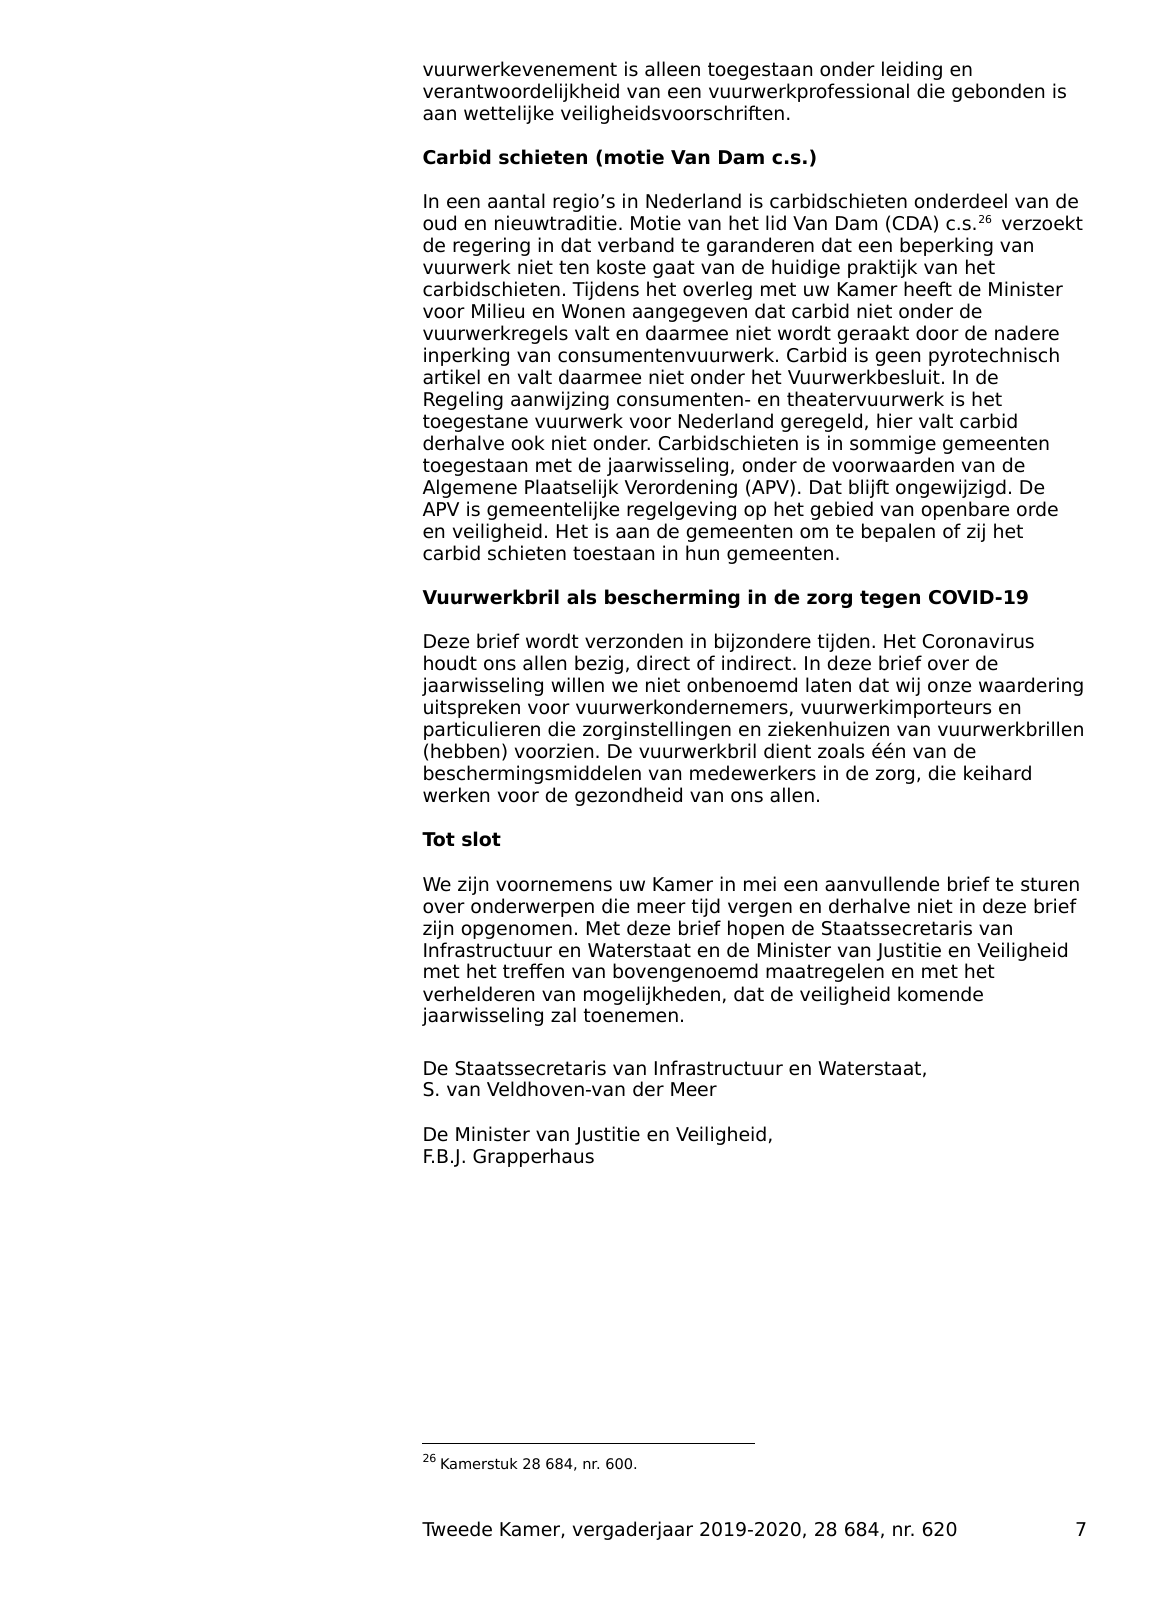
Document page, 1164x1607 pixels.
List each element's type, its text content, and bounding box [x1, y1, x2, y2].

text Kamerstuk 28 684, nr. 600. [422, 1452, 1087, 1474]
text De Minister van Justitie en Veiligheid, F.B.J. Grapperhaus [422, 1123, 1087, 1167]
text De Staatssecretaris van Infrastructuur en Waterstaat, S. van Veldhoven-van der Meer [422, 1057, 1087, 1101]
subtitle Vuurwerkbril als bescherming in de zorg tegen COVID-19 [422, 587, 1087, 609]
subtitle Carbid schieten (motie Van Dam c.s.) [422, 147, 1087, 169]
text In een aantal regio’s in Nederland is carbidschieten onderdeel van de oud en nieuwtraditie. Motie van het lid Van Dam (CDA) c.s. verzoekt de regering in dat verband te garanderen dat een beperking van vuurwerk niet ten koste gaat van de huidige praktijk van het carbidschieten. Tijdens het overleg met uw Kamer heeft de Minister voor Milieu en Wonen aangegeven dat carbid niet onder de vuurwerkregels valt en daarmee niet wordt geraakt door de nadere inperking van consumentenvuurwerk. Carbid is geen pyrotechnisch artikel en valt daarmee niet onder het Vuurwerkbesluit. In de Regeling aanwijzing consumenten- en theatervuurwerk is het toegestane vuurwerk voor Nederland geregeld, hier valt carbid derhalve ook niet onder. Carbidschieten is in sommige gemeenten toegestaan met de jaarwisseling, onder de voorwaarden van de Algemene Plaatselijk Verordening (APV). Dat blijft ongewijzigd. De APV is gemeentelijke regelgeving op het gebied van openbare orde en veiligheid. Het is aan de gemeenten om te bepalen of zij het carbid schieten toestaan in hun gemeenten. [422, 191, 1087, 565]
subtitle Tot slot [422, 829, 1087, 851]
text vuurwerkevenement is alleen toegestaan onder leiding en verantwoordelijkheid van een vuurwerkprofessional die gebonden is aan wettelijke veiligheidsvoorschriften. [422, 59, 1087, 125]
text Deze brief wordt verzonden in bijzondere tijden. Het Coronavirus houdt ons allen bezig, direct of indirect. In deze brief over de jaarwisseling willen we niet onbenoemd laten dat wij onze waardering uitspreken voor vuurwerkondernemers, vuurwerkimporteurs en particulieren die zorginstellingen en ziekenhuizen van vuurwerkbrillen (hebben) voorzien. De vuurwerkbril dient zoals één van de beschermingsmiddelen van medewerkers in de zorg, die keihard werken voor de gezondheid van ons allen. [422, 631, 1087, 807]
text We zijn voornemens uw Kamer in mei een aanvullende brief te sturen over onderwerpen die meer tijd vergen en derhalve niet in deze brief zijn opgenomen. Met deze brief hopen de Staatssecretaris van Infrastructuur en Waterstaat en de Minister van Justitie en Veiligheid met het treffen van bovengenoemd maatregelen en met het verhelderen van mogelijkheden, dat de veiligheid komende jaarwisseling zal toenemen. [422, 873, 1087, 1027]
